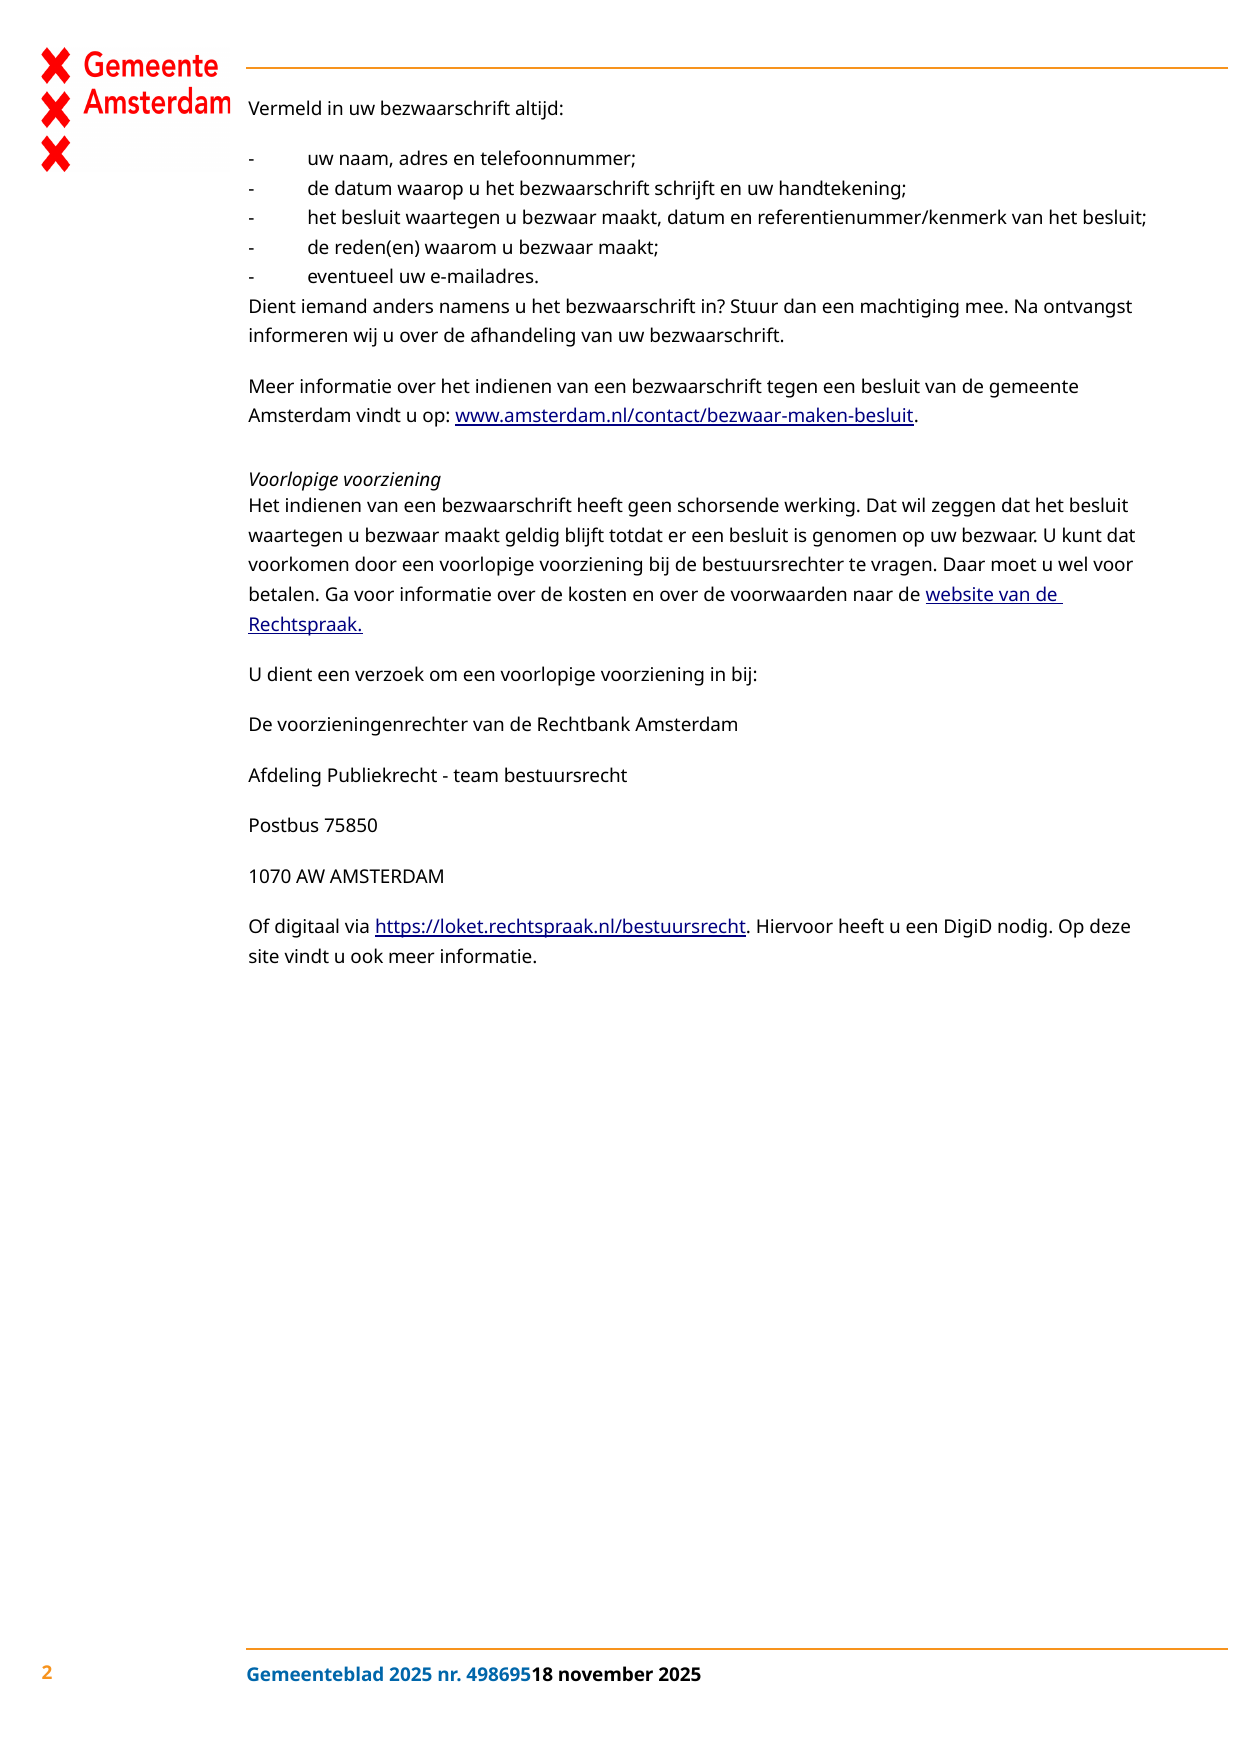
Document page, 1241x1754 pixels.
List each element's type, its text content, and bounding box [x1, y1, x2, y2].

list het besluit waartegen u bezwaar maakt, datum en referentienummer/kenmerk van het besluit; [248, 204, 1152, 230]
list de datum waarop u het bezwaarschrift schrijft en uw handtekening; [248, 175, 1152, 201]
text Meer informatie over het indienen van een bezwaarschrift tegen een besluit van de gemeente Amsterdam vindt u op: www.amsterdam.nl/contact/bezwaar-maken-besluit. [248, 373, 1152, 428]
list de reden(en) waarom u bezwaar maakt; [248, 234, 1152, 260]
text Dient iemand anders namens u het bezwaarschrift in? Stuur dan een machtiging mee. Na ontvangst informeren wij u over de afhandeling van uw bezwaarschrift. [248, 293, 1152, 348]
text Of digitaal via https://loket.rechtspraak.nl/bestuursrecht. Hiervoor heeft u een DigiD nodig. Op deze site vindt u ook meer informatie. [248, 913, 1152, 968]
text 1070 AW AMSTERDAM [248, 863, 1152, 888]
text Vermeld in uw bezwaarschrift altijd: [248, 95, 1152, 121]
text Postbus 75850 [248, 812, 1152, 838]
list uw naam, adres en telefoonnummer; [248, 145, 1152, 171]
text De voorzieningenrechter van de Rechtbank Amsterdam [248, 712, 1152, 737]
list eventueel uw e-mailadres. [248, 263, 1152, 289]
text Voorlopige voorziening [248, 467, 1152, 492]
picture [41, 47, 231, 172]
text Afdeling Publiekrecht - team bestuursrecht [248, 762, 1152, 788]
text Het indienen van een bezwaarschrift heeft geen schorsende werking. Dat wil zeggen dat het besluit waartegen u bezwaar maakt geldig blijft totdat er een besluit is genomen op uw bezwaar. U kunt dat voorkomen door een voorlopige voorziening bij de bestuursrechter te vragen. Daar moet u wel voor betalen. Ga voor informatie over de kosten en over de voorwaarden naar de website van de Rechtspraak. [248, 492, 1152, 636]
text U dient een verzoek om een voorlopige voorziening in bij: [248, 661, 1152, 687]
